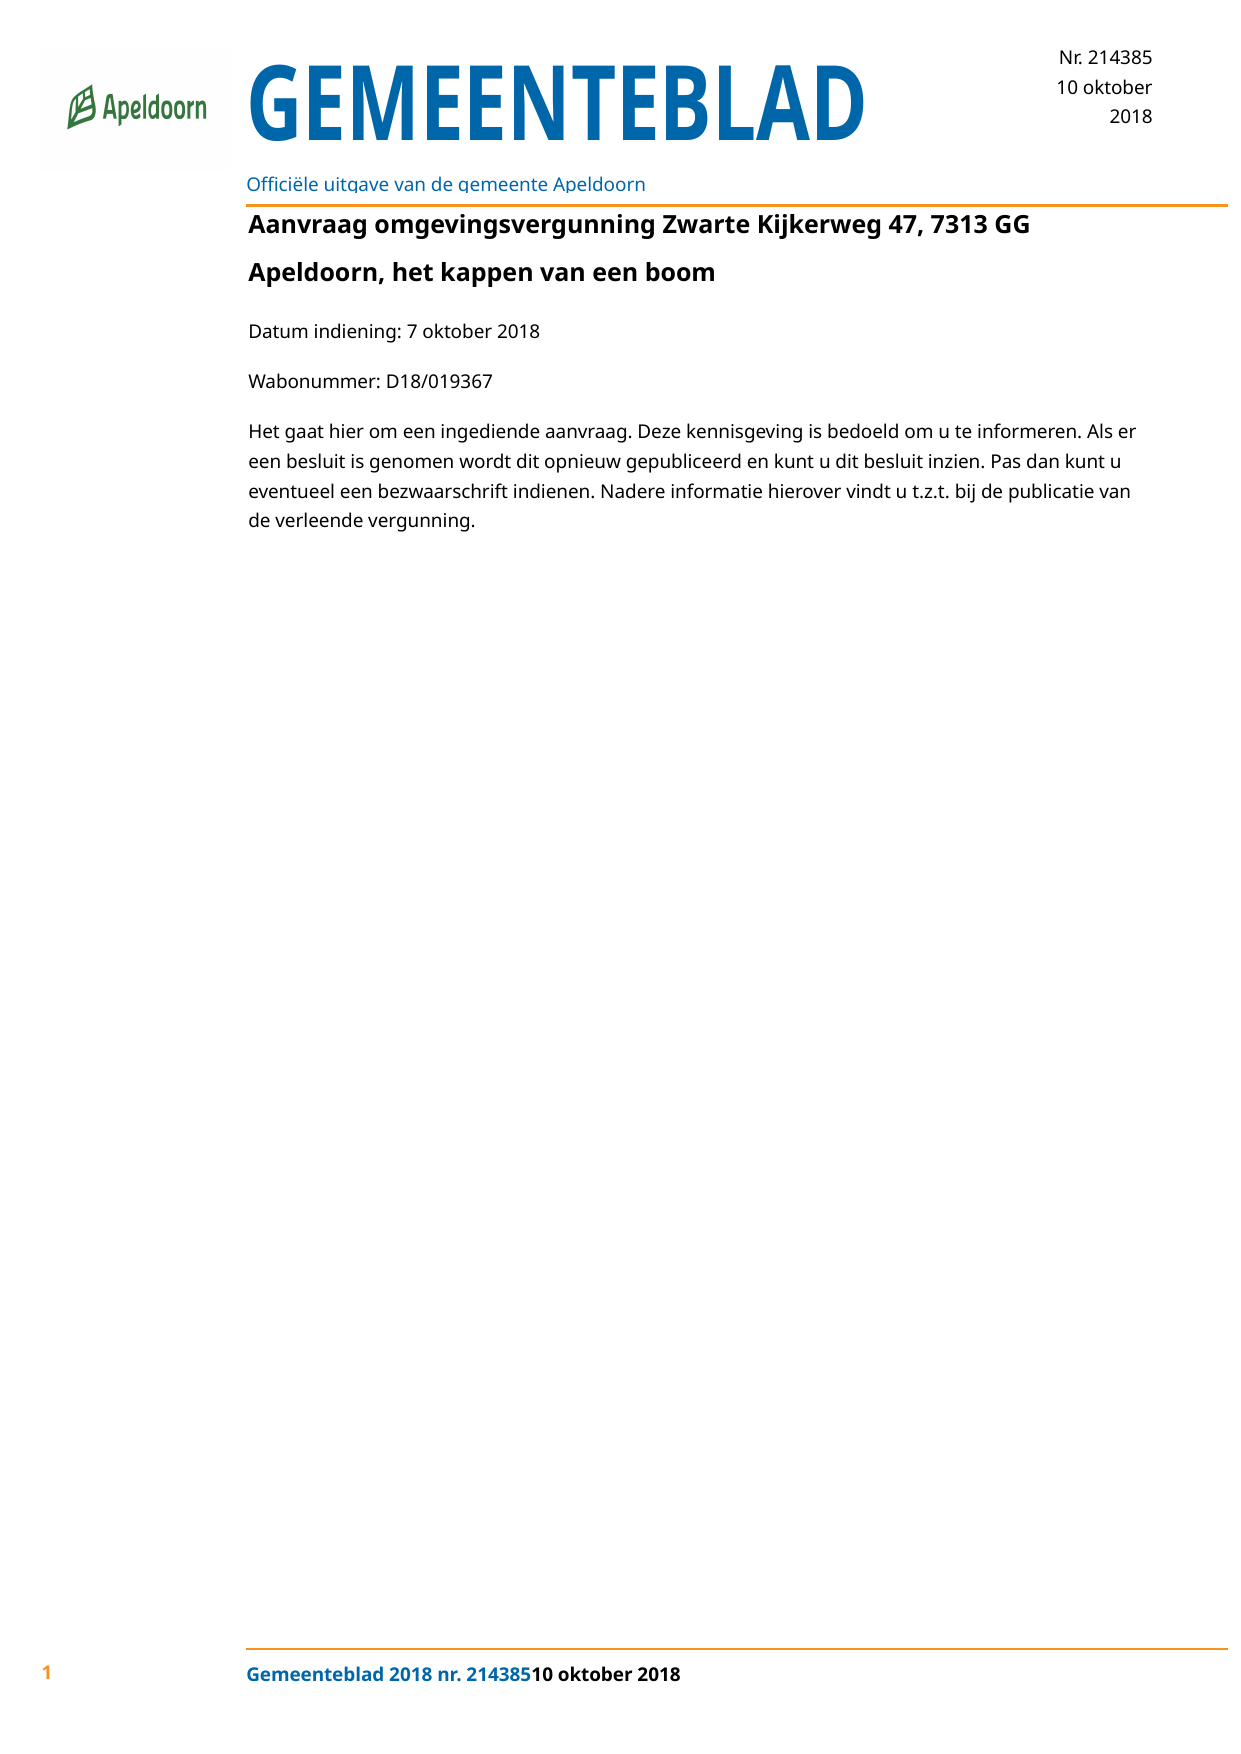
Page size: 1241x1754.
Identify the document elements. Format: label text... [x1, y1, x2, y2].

text Datum indiening: 7 oktober 2018 [248, 318, 1152, 344]
text Het gaat hier om een ingediende aanvraag. Deze kennisgeving is bedoeld om u te informeren. Als er een besluit is genomen wordt dit opnieuw gepubliceerd en kunt u dit besluit inzien. Pas dan kunt u eventueel een bezwaarschrift indienen. Nadere informatie hierover vindt u t.z.t. bij de publicatie van de verleende vergunning. [248, 419, 1152, 533]
text Aanvraag omgevingsvergunning Zwarte Kijkerweg 47, 7313 GG Apeldoorn, het kappen van een boom [248, 207, 1152, 288]
text Wabonummer: D18/019367 [248, 368, 1152, 394]
picture [41, 47, 231, 172]
